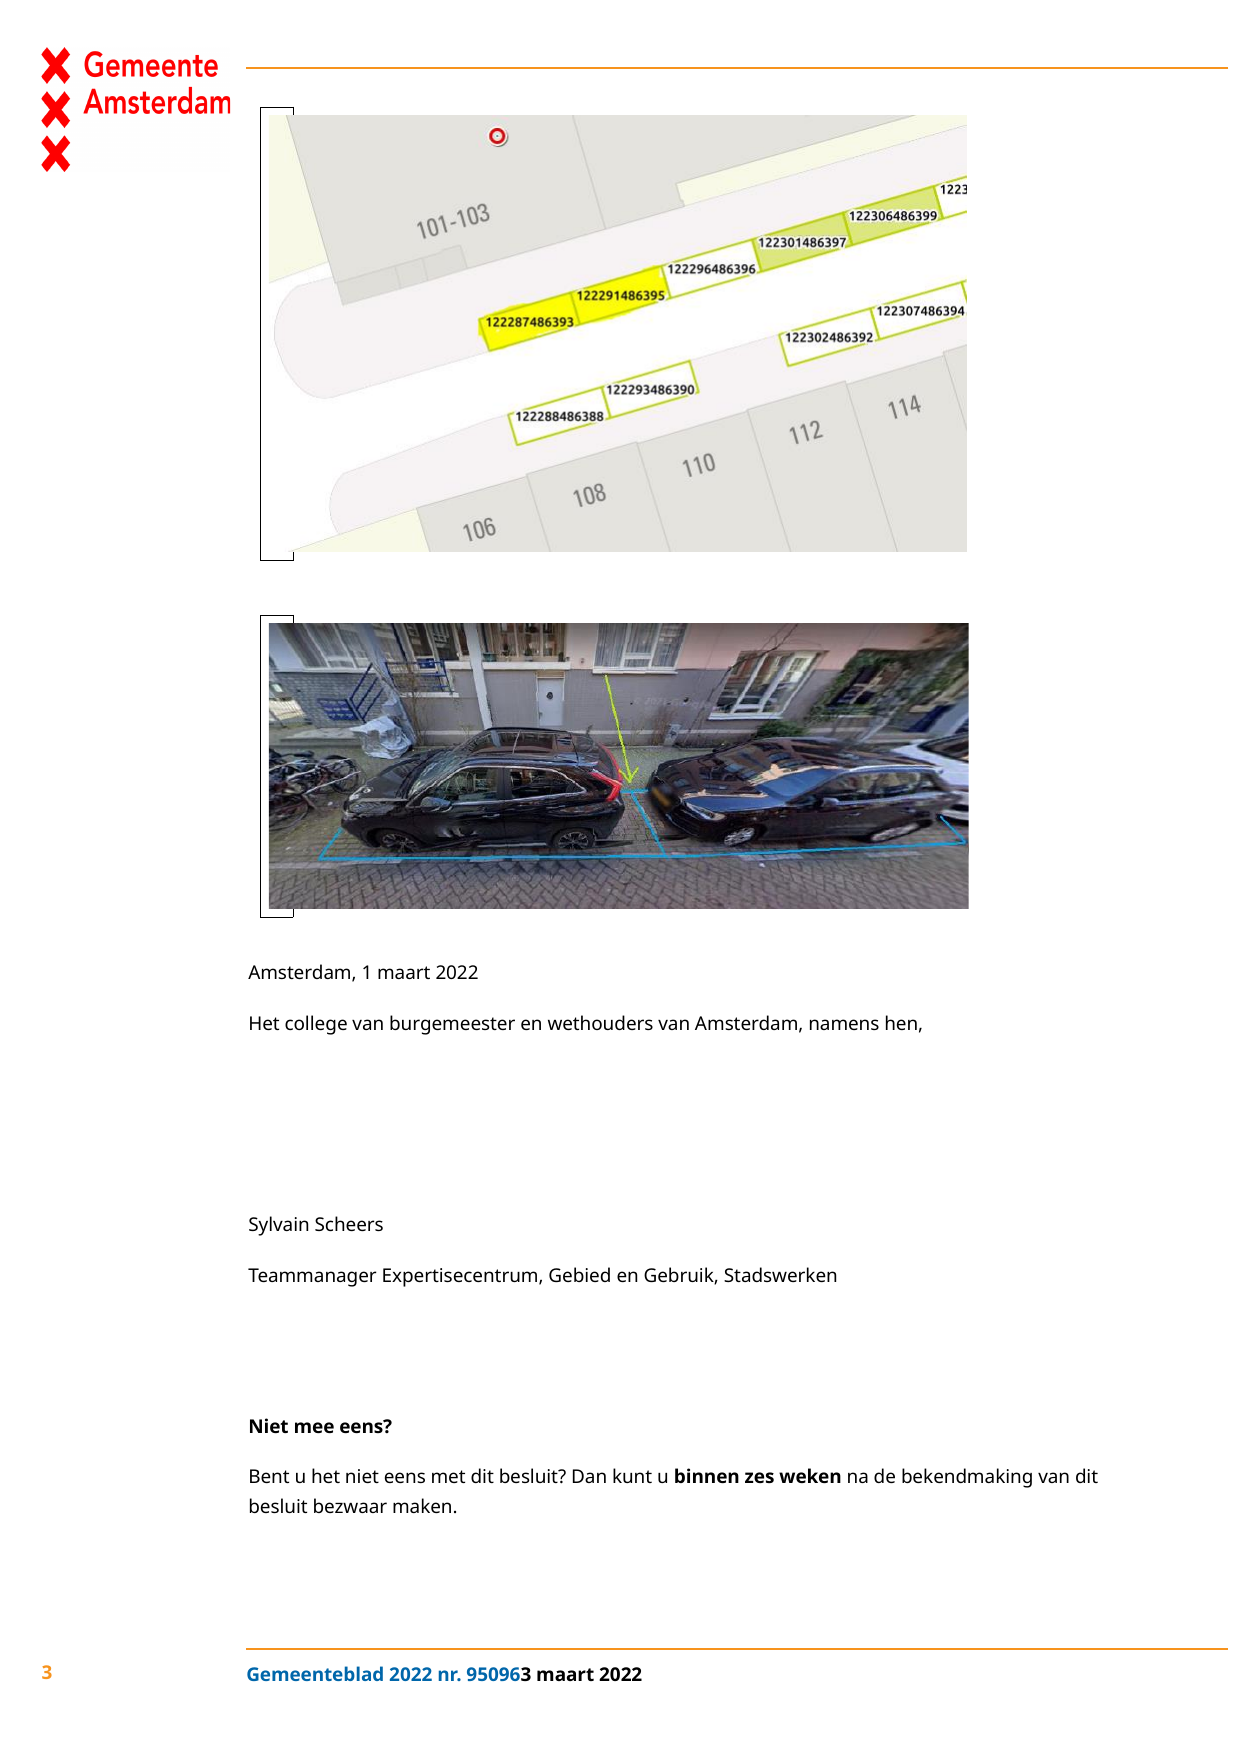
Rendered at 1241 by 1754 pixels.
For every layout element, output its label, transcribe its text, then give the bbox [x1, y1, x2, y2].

text Niet mee eens? [248, 1413, 1152, 1439]
picture [268, 623, 969, 909]
text Amsterdam, 1 maart 2022 [248, 959, 1152, 985]
picture [268, 115, 967, 552]
text Bent u het niet eens met dit besluit? Dan kunt u binnen zes weken na de bekendmaking van dit besluit bezwaar maken. [248, 1463, 1152, 1519]
text Het college van burgemeester en wethouders van Amsterdam, namens hen, [248, 1010, 1152, 1035]
picture [41, 47, 231, 172]
text Teammanager Expertisecentrum, Gebied en Gebruik, Stadswerken [248, 1262, 1152, 1287]
text Sylvain Scheers [248, 1211, 1152, 1237]
